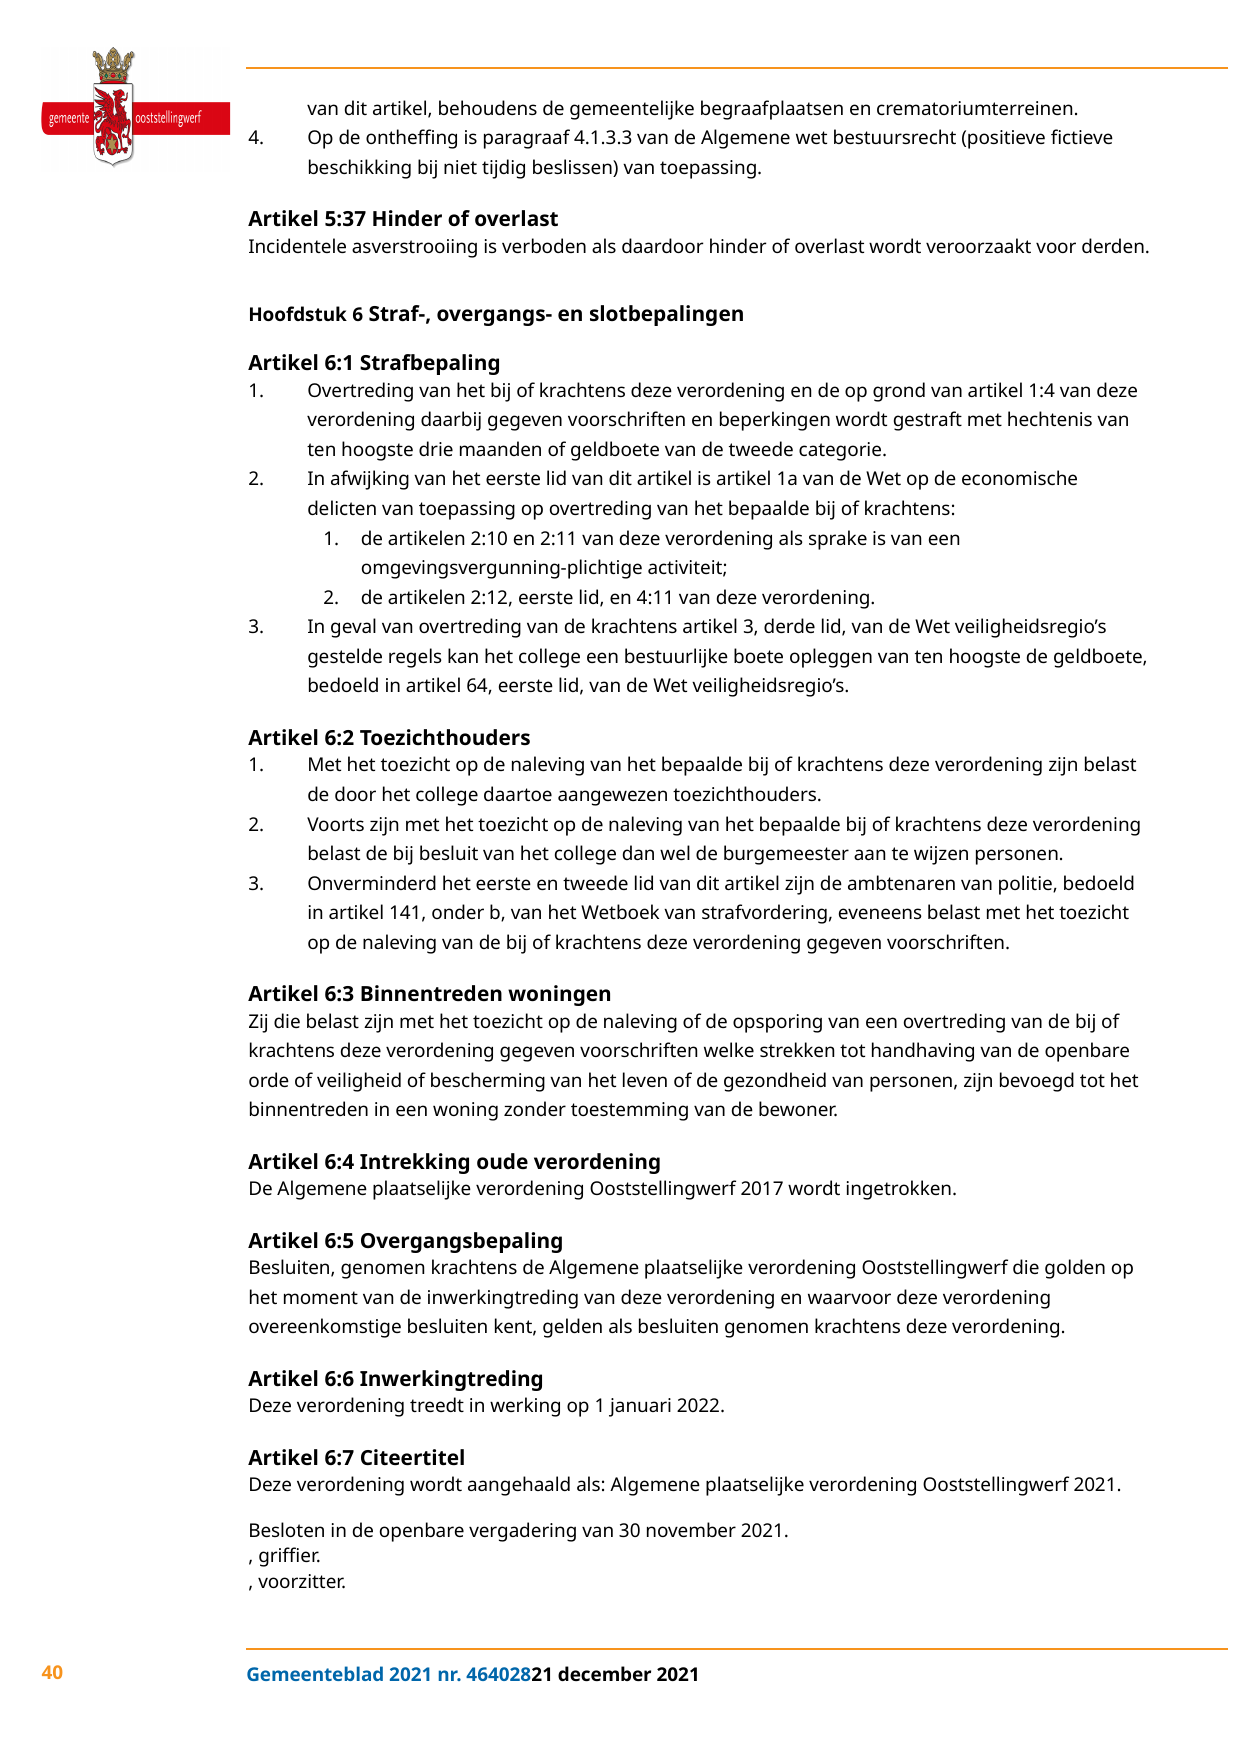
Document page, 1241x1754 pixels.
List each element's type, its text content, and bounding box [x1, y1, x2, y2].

list Overtreding van het bij of krachtens deze verordening en de op grond van artikel 1:4 van deze verordening daarbij gegeven voorschriften en beperkingen wordt gestraft met hechtenis van ten hoogste drie maanden of geldboete van de tweede categorie. [248, 377, 1152, 462]
text Deze verordening wordt aangehaald als: Algemene plaatselijke verordening Ooststellingwerf 2021. [248, 1471, 1152, 1497]
list Met het toezicht op de naleving van het bepaalde bij of krachtens deze verordening zijn belast de door het college daartoe aangewezen toezichthouders. [248, 752, 1152, 807]
list In geval van overtreding van de krachtens artikel 3, derde lid, van de Wet veiligheidsregio’s gestelde regels kan het college een bestuurlijke boete opleggen van ten hoogste de geldboete, bedoeld in artikel 64, eerste lid, van de Wet veiligheidsregio’s. [248, 613, 1152, 698]
list In afwijking van het eerste lid van dit artikel is artikel 1a van de Wet op de economische delicten van toepassing op overtreding van het bepaalde bij of krachtens: [248, 466, 1152, 521]
list de artikelen 2:12, eerste lid, en 4:11 van deze verordening. [323, 584, 1152, 610]
text De Algemene plaatselijke verordening Ooststellingwerf 2017 wordt ingetrokken. [248, 1176, 1152, 1201]
text Zij die belast zijn met het toezicht op de naleving of de opsporing van een overtreding van de bij of krachtens deze verordening gegeven voorschriften welke strekken tot handhaving van de openbare orde of veiligheid of bescherming van het leven of de gezondheid van personen, zijn bevoegd tot het binnentreden in een woning zonder toestemming van de bewoner. [248, 1008, 1152, 1122]
text Deze verordening treedt in werking op 1 januari 2022. [248, 1392, 1152, 1418]
list de artikelen 2:10 en 2:11 van deze verordening als sprake is van een omgevingsvergunning-plichtige activiteit; [323, 525, 1152, 580]
list van dit artikel, behoudens de gemeentelijke begraafplaatsen en crematoriumterreinen. [248, 95, 1152, 121]
text Artikel 6:6 Inwerkingtreding [248, 1364, 1152, 1392]
picture [41, 47, 231, 172]
text Artikel 6:1 Strafbepaling [248, 348, 1152, 377]
text Artikel 6:7 Citeertitel [248, 1443, 1152, 1471]
text Artikel 6:2 Toezichthouders [248, 723, 1152, 752]
text Hoofdstuk 6 Straf-, overgangs- en slotbepalingen [248, 299, 1152, 328]
list Op de ontheffing is paragraaf 4.1.3.3 van de Algemene wet bestuursrecht (positieve fictieve beschikking bij niet tijdig beslissen) van toepassing. [248, 124, 1152, 180]
text Besluiten, genomen krachtens de Algemene plaatselijke verordening Ooststellingwerf die golden op het moment van de inwerkingtreding van deze verordening en waarvoor deze verordening overeenkomstige besluiten kent, gelden als besluiten genomen krachtens deze verordening. [248, 1254, 1152, 1339]
text Artikel 5:37 Hinder of overlast [248, 204, 1152, 233]
text , voorzitter. [248, 1568, 1152, 1594]
text Besloten in de openbare vergadering van 30 november 2021. [248, 1517, 1152, 1543]
list Onverminderd het eerste en tweede lid van dit artikel zijn de ambtenaren van politie, bedoeld in artikel 141, onder b, van het Wetboek van strafvordering, eveneens belast met het toezicht op de naleving van de bij of krachtens deze verordening gegeven voorschriften. [248, 870, 1152, 955]
text , griffier. [248, 1543, 1152, 1568]
text Artikel 6:4 Intrekking oude verordening [248, 1147, 1152, 1176]
text Artikel 6:3 Binnentreden woningen [248, 979, 1152, 1008]
text Incidentele asverstrooiing is verboden als daardoor hinder of overlast wordt veroorzaakt voor derden. [248, 233, 1152, 258]
text Artikel 6:5 Overgangsbepaling [248, 1226, 1152, 1254]
list Voorts zijn met het toezicht op de naleving van het bepaalde bij of krachtens deze verordening belast de bij besluit van het college dan wel de burgemeester aan te wijzen personen. [248, 811, 1152, 866]
